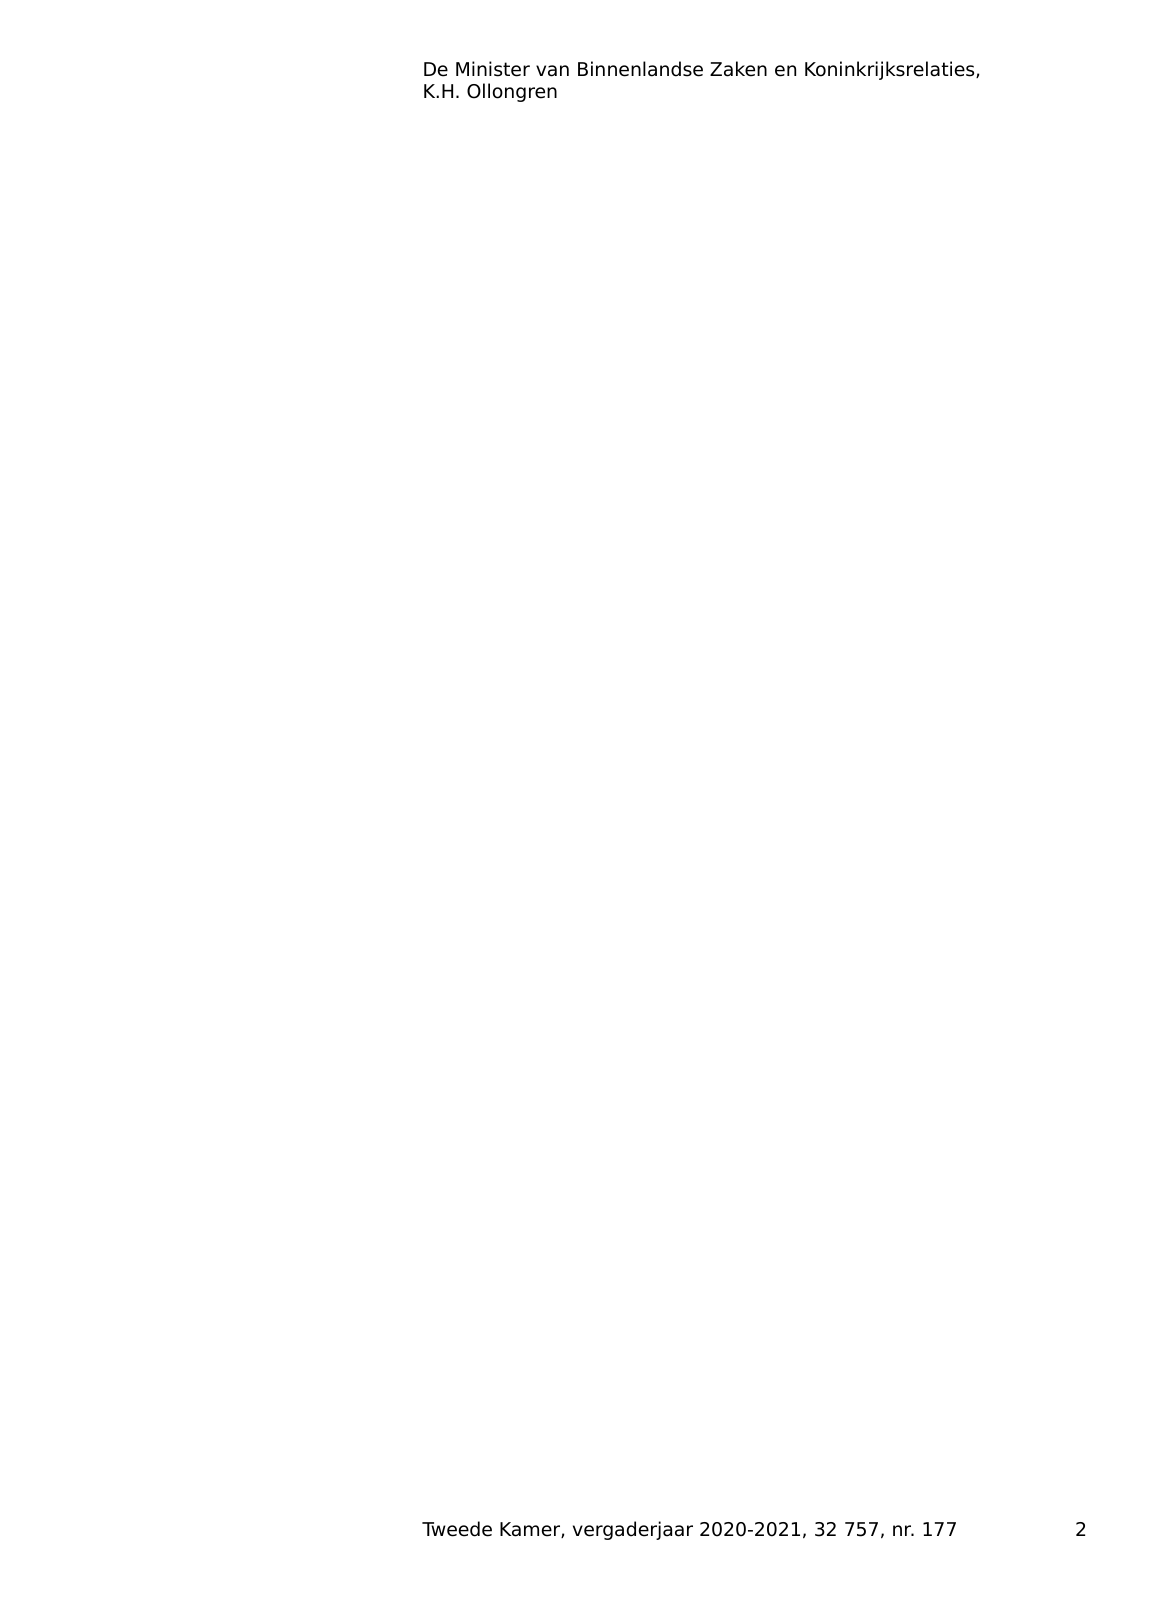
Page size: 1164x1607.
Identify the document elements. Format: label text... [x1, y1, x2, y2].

text De Minister van Binnenlandse Zaken en Koninkrijksrelaties, K.H. Ollongren [422, 59, 1087, 103]
